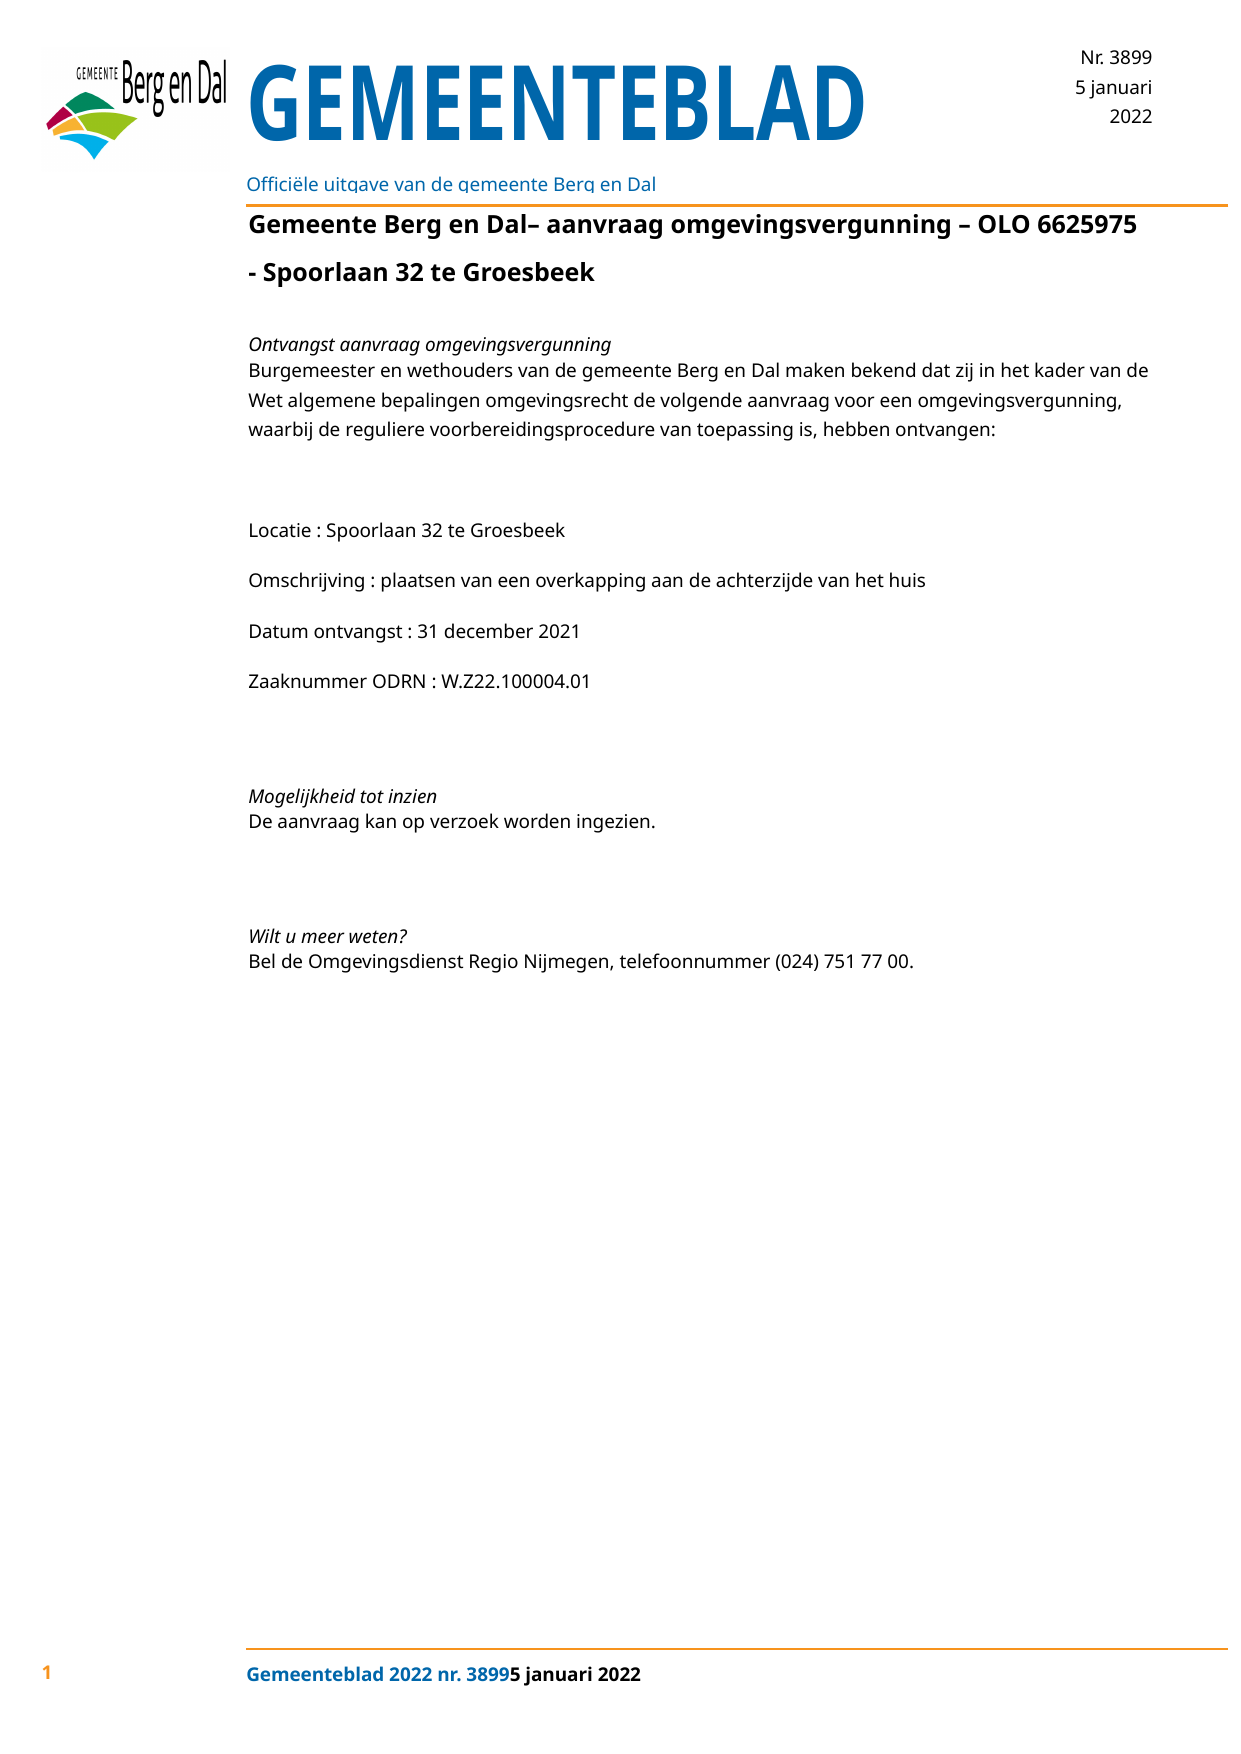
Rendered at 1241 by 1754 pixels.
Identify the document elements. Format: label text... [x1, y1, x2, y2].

text Ontvangst aanvraag omgevingsvergunning [248, 331, 1152, 357]
text Gemeente Berg en Dal– aanvraag omgevingsvergunning – OLO 6625975 - Spoorlaan 32 te Groesbeek [248, 207, 1152, 288]
picture [41, 47, 231, 172]
text Bel de Omgevingsdienst Regio Nijmegen, telefoonnummer (024) 751 77 00. [248, 949, 1152, 974]
text Datum ontvangst : 31 december 2021 [248, 618, 1152, 644]
text Mogelijkheid tot inzien [248, 783, 1152, 808]
text Omschrijving : plaatsen van een overkapping aan de achterzijde van het huis [248, 568, 1152, 593]
text Zaaknummer ODRN : W.Z22.100004.01 [248, 668, 1152, 694]
text Locatie : Spoorlaan 32 te Groesbeek [248, 517, 1152, 543]
text Wilt u meer weten? [248, 923, 1152, 949]
text De aanvraag kan op verzoek worden ingezien. [248, 808, 1152, 834]
text Burgemeester en wethouders van de gemeente Berg en Dal maken bekend dat zij in het kader van de Wet algemene bepalingen omgevingsrecht de volgende aanvraag voor een omgevingsvergunning, waarbij de reguliere voorbereidingsprocedure van toepassing is, hebben ontvangen: [248, 357, 1152, 442]
